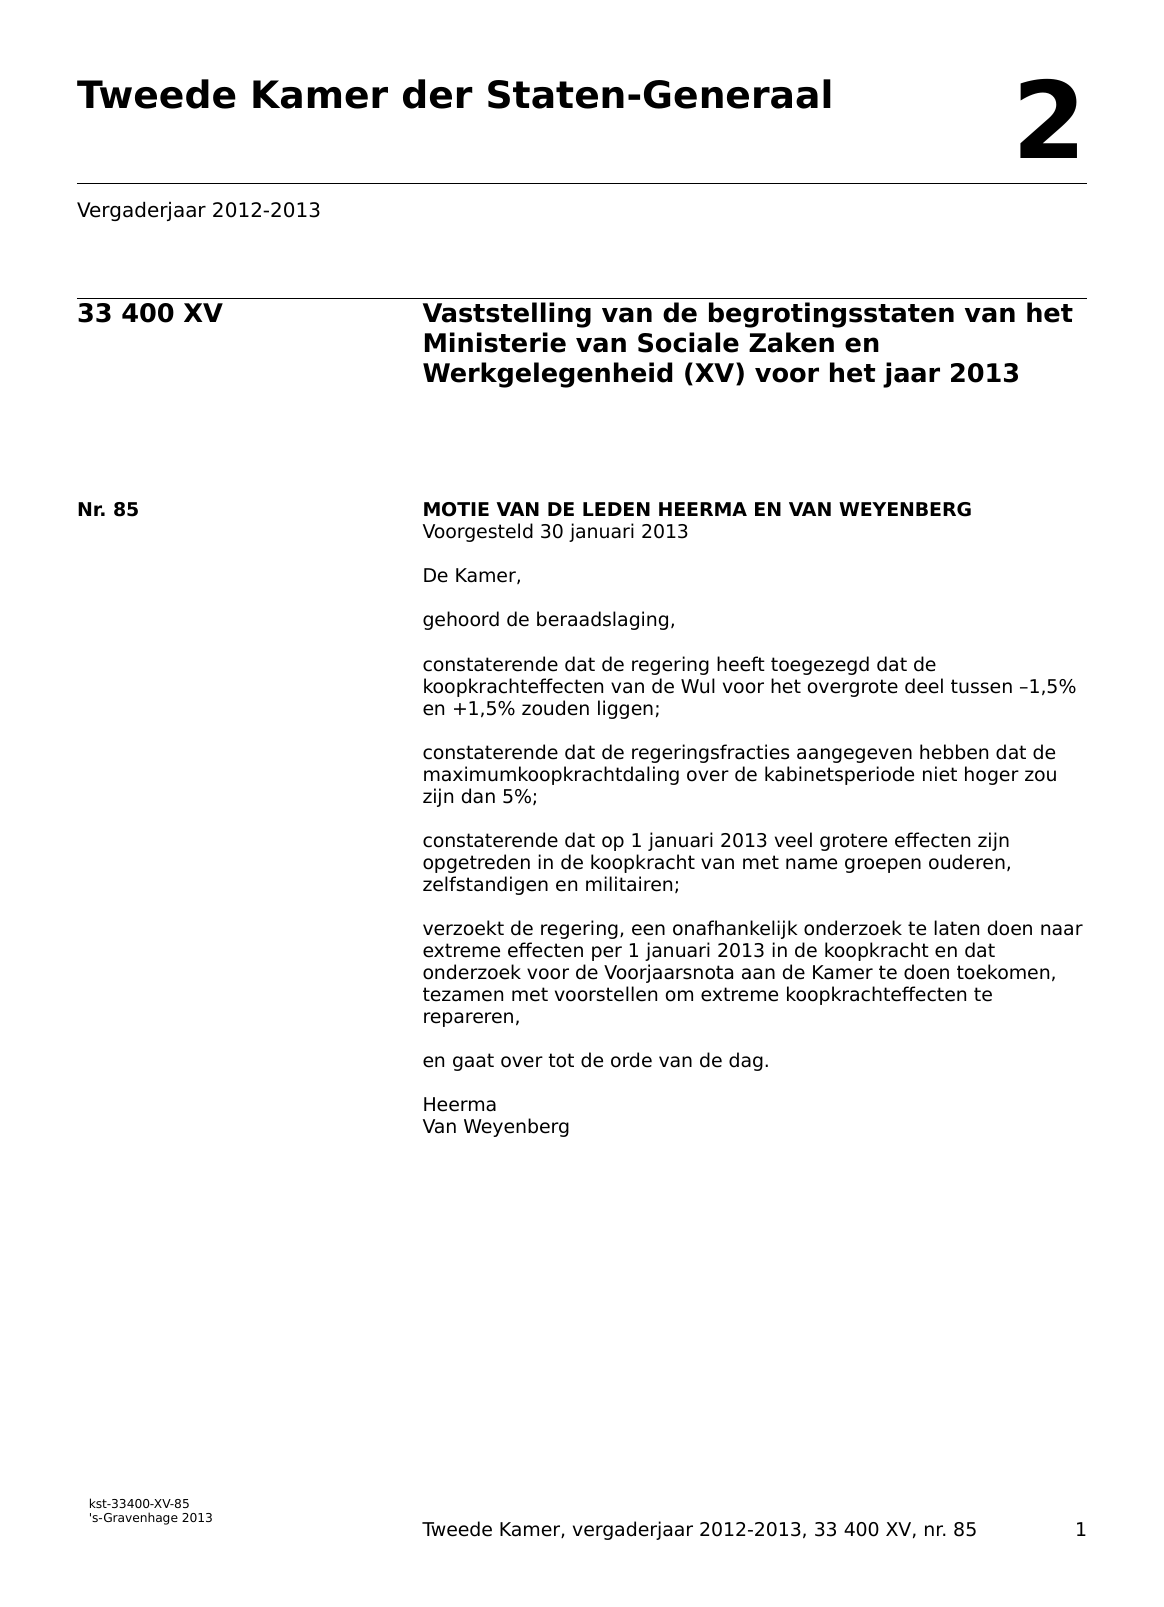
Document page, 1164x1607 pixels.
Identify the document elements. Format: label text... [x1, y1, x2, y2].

text kst-33400-XV-85 [88, 1497, 323, 1511]
text constaterende dat op 1 januari 2013 veel grotere effecten zijn opgetreden in de koopkracht van met name groepen ouderen, zelfstandigen en militairen; [422, 830, 1087, 896]
text constaterende dat de regeringsfracties aangegeven hebben dat de maximumkoopkrachtdaling over de kabinetsperiode niet hoger zou zijn dan 5%; [422, 742, 1087, 808]
text 's-Gravenhage 2013 [88, 1511, 323, 1525]
subtitle 33 400 XV Vaststelling van de begrotingsstaten van het Ministerie van Sociale Zaken en Werkgelegenheid (XV) voor het jaar 2013 [77, 299, 1087, 388]
subtitle Nr. 85 MOTIE VAN DE LEDEN HEERMA EN VAN WEYENBERG [77, 499, 1087, 521]
text gehoord de beraadslaging, [422, 609, 1087, 631]
text en gaat over tot de orde van de dag. [422, 1050, 1087, 1072]
table_cell Vergaderjaar 2012-2013 [77, 184, 1087, 298]
text Heerma [422, 1094, 1087, 1116]
text constaterende dat de regering heeft toegezegd dat de koopkrachteffecten van de Wul voor het overgrote deel tussen –1,5% en +1,5% zouden liggen; [422, 653, 1087, 719]
text Voorgesteld 30 januari 2013 [422, 521, 1087, 543]
text De Kamer, [422, 565, 1087, 587]
text Van Weyenberg [422, 1116, 1087, 1138]
table_header 2 [886, 59, 1087, 183]
text verzoekt de regering, een onafhankelijk onderzoek te laten doen naar extreme effecten per 1 januari 2013 in de koopkracht en dat onderzoek voor de Voorjaarsnota aan de Kamer te doen toekomen, tezamen met voorstellen om extreme koopkrachteffecten te repareren, [422, 918, 1087, 1028]
table_header Tweede Kamer der Staten-Generaal [77, 59, 886, 183]
